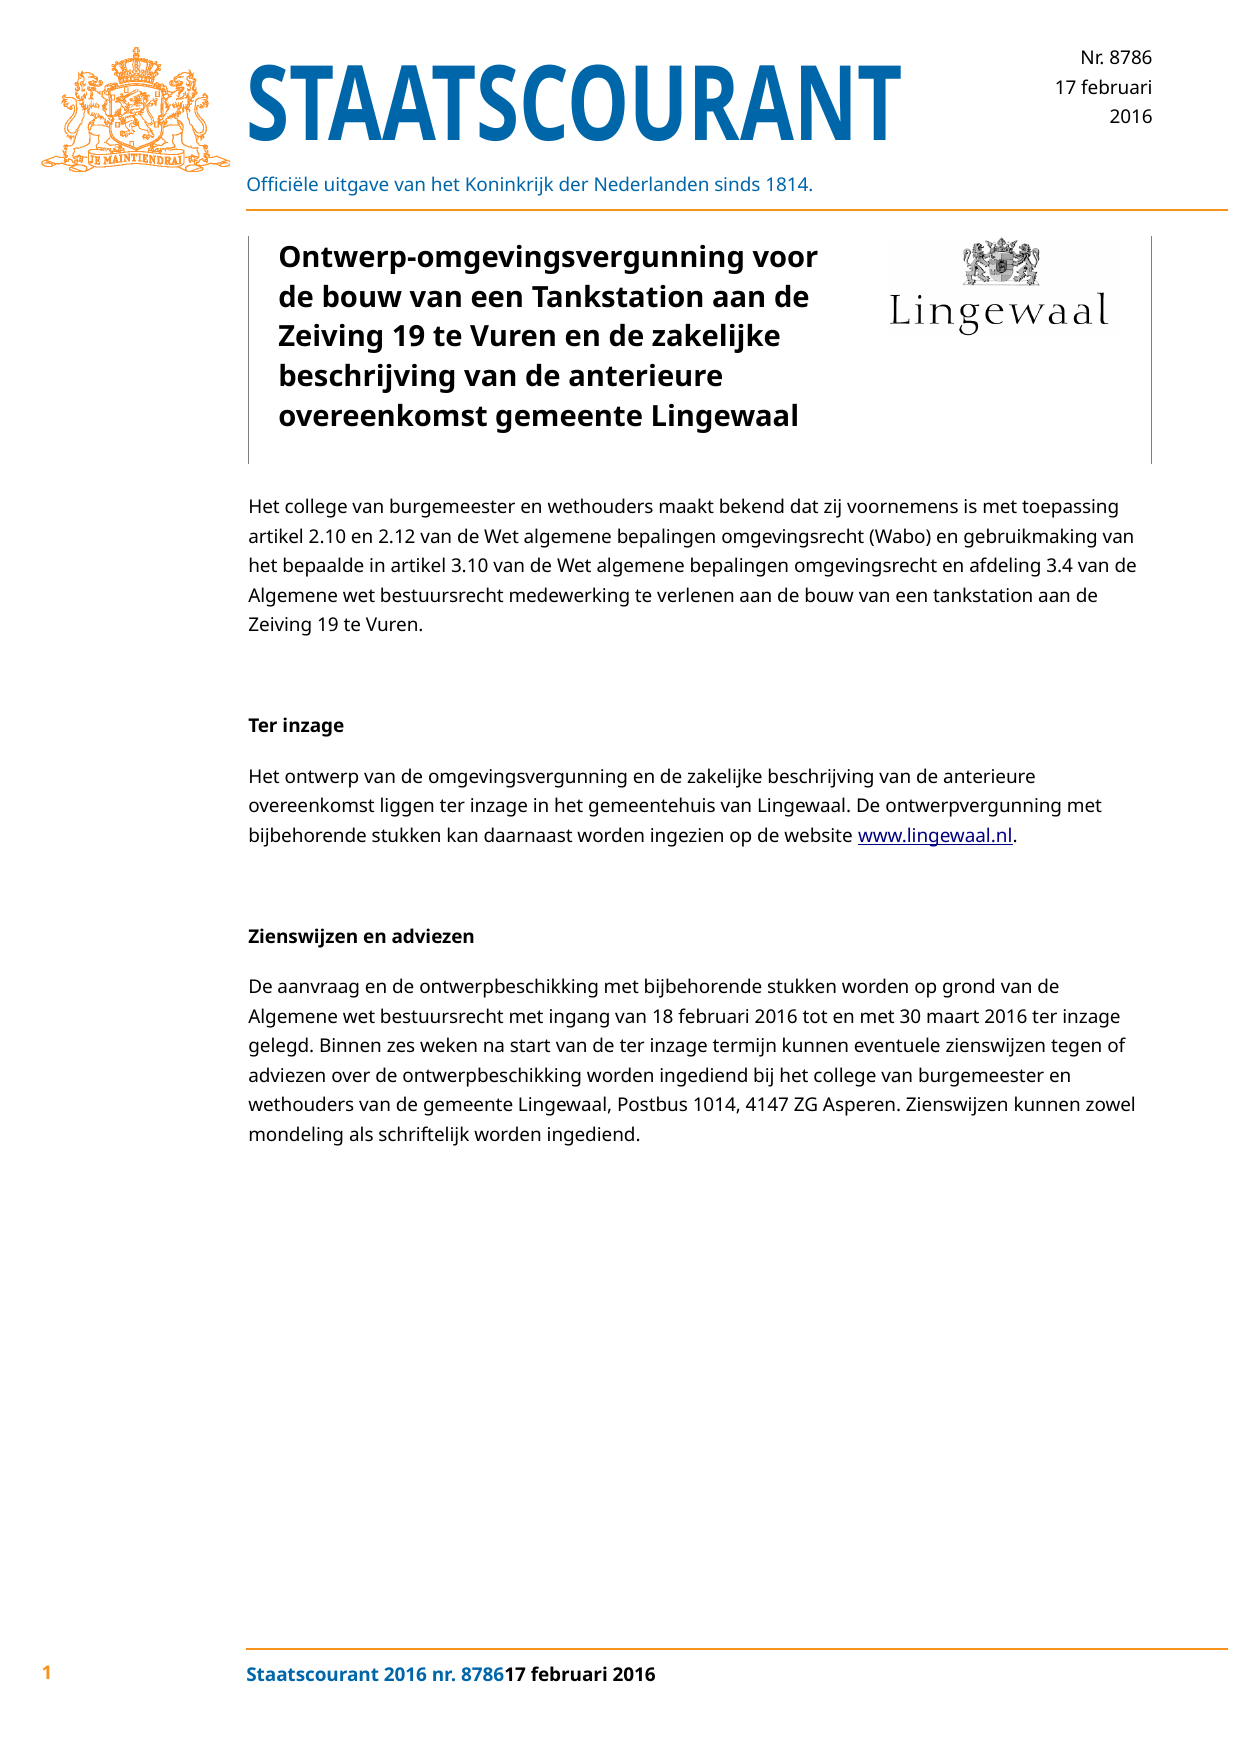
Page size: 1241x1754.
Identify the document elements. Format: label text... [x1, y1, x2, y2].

text Ter inzage [248, 712, 1152, 738]
text Het ontwerp van de omgevingsvergunning en de zakelijke beschrijving van de anterieure overeenkomst liggen ter inzage in het gemeentehuis van Lingewaal. De ontwerpvergunning met bijbehorende stukken kan daarnaast worden ingezien op de website www.lingewaal.nl. [248, 763, 1152, 848]
table_header [850, 236, 1151, 464]
text Zienswijzen en adviezen [248, 923, 1152, 949]
picture [41, 47, 231, 172]
text De aanvraag en de ontwerpbeschikking met bijbehorende stukken worden op grond van de Algemene wet bestuursrecht met ingang van 18 februari 2016 tot en met 30 maart 2016 ter inzage gelegd. Binnen zes weken na start van de ter inzage termijn kunnen eventuele zienswijzen tegen of adviezen over de ontwerpbeschikking worden ingediend bij het college van burgemeester en wethouders van de gemeente Lingewaal, Postbus 1014, 4147 ZG Asperen. Zienswijzen kunnen zowel mondeling als schriftelijk worden ingediend. [248, 973, 1152, 1147]
picture [882, 236, 1119, 336]
table_header Ontwerp-omgevingsvergunning voor de bouw van een Tankstation aan de Zeiving 19 te Vuren en de zakelijke beschrijving van de anterieure overeenkomst gemeente Lingewaal [249, 236, 850, 464]
text Het college van burgemeester en wethouders maakt bekend dat zij voornemens is met toepassing artikel 2.10 en 2.12 van de Wet algemene bepalingen omgevingsrecht (Wabo) en gebruikmaking van het bepaalde in artikel 3.10 van de Wet algemene bepalingen omgevingsrecht en afdeling 3.4 van de Algemene wet bestuursrecht medewerking te verlenen aan de bouw van een tankstation aan de Zeiving 19 te Vuren. [248, 493, 1152, 637]
